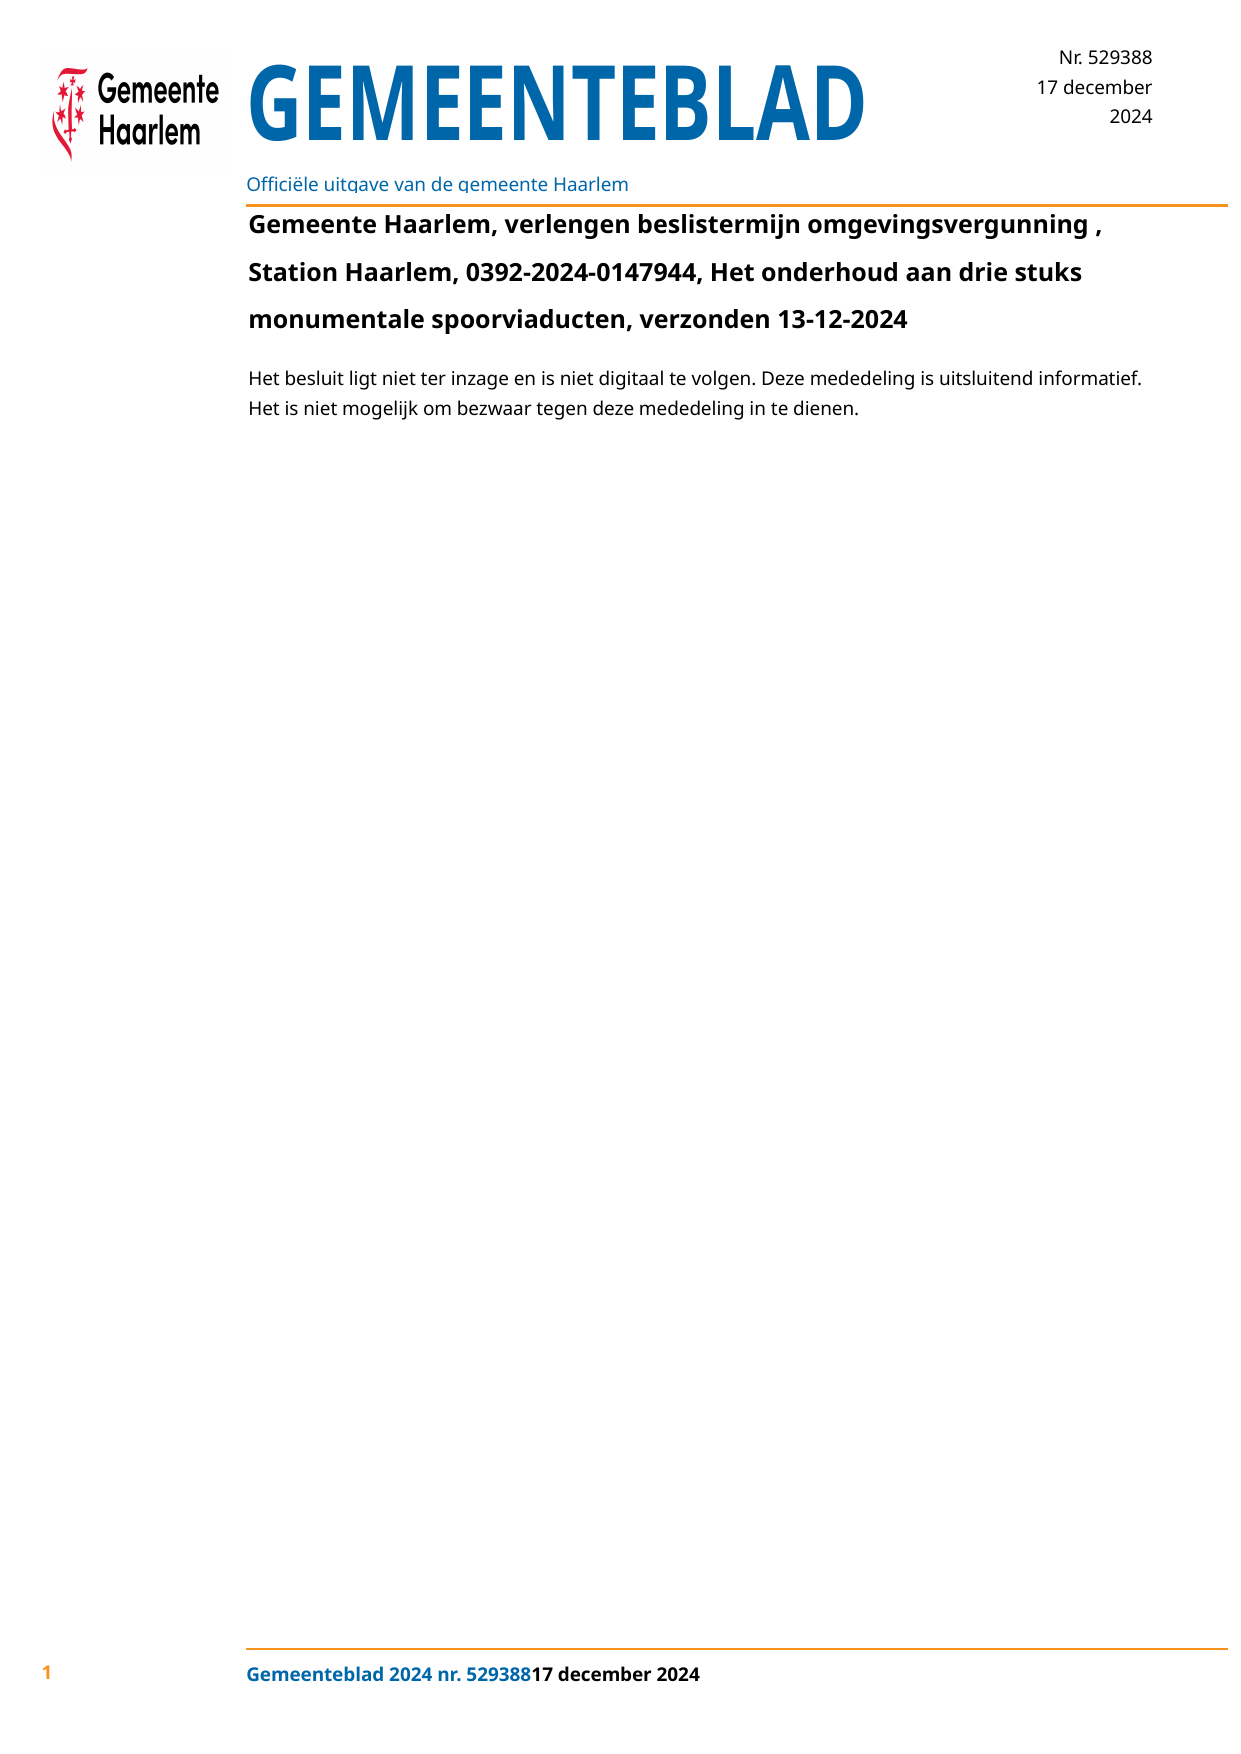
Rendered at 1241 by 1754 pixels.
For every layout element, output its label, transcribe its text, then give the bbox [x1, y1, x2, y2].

text Het besluit ligt niet ter inzage en is niet digitaal te volgen. Deze mededeling is uitsluitend informatief. Het is niet mogelijk om bezwaar tegen deze mededeling in te dienen. [248, 366, 1152, 421]
picture [41, 47, 231, 172]
text Gemeente Haarlem, verlengen beslistermijn omgevingsvergunning , Station Haarlem, 0392-2024-0147944, Het onderhoud aan drie stuks monumentale spoorviaducten, verzonden 13-12-2024 [248, 207, 1152, 336]
